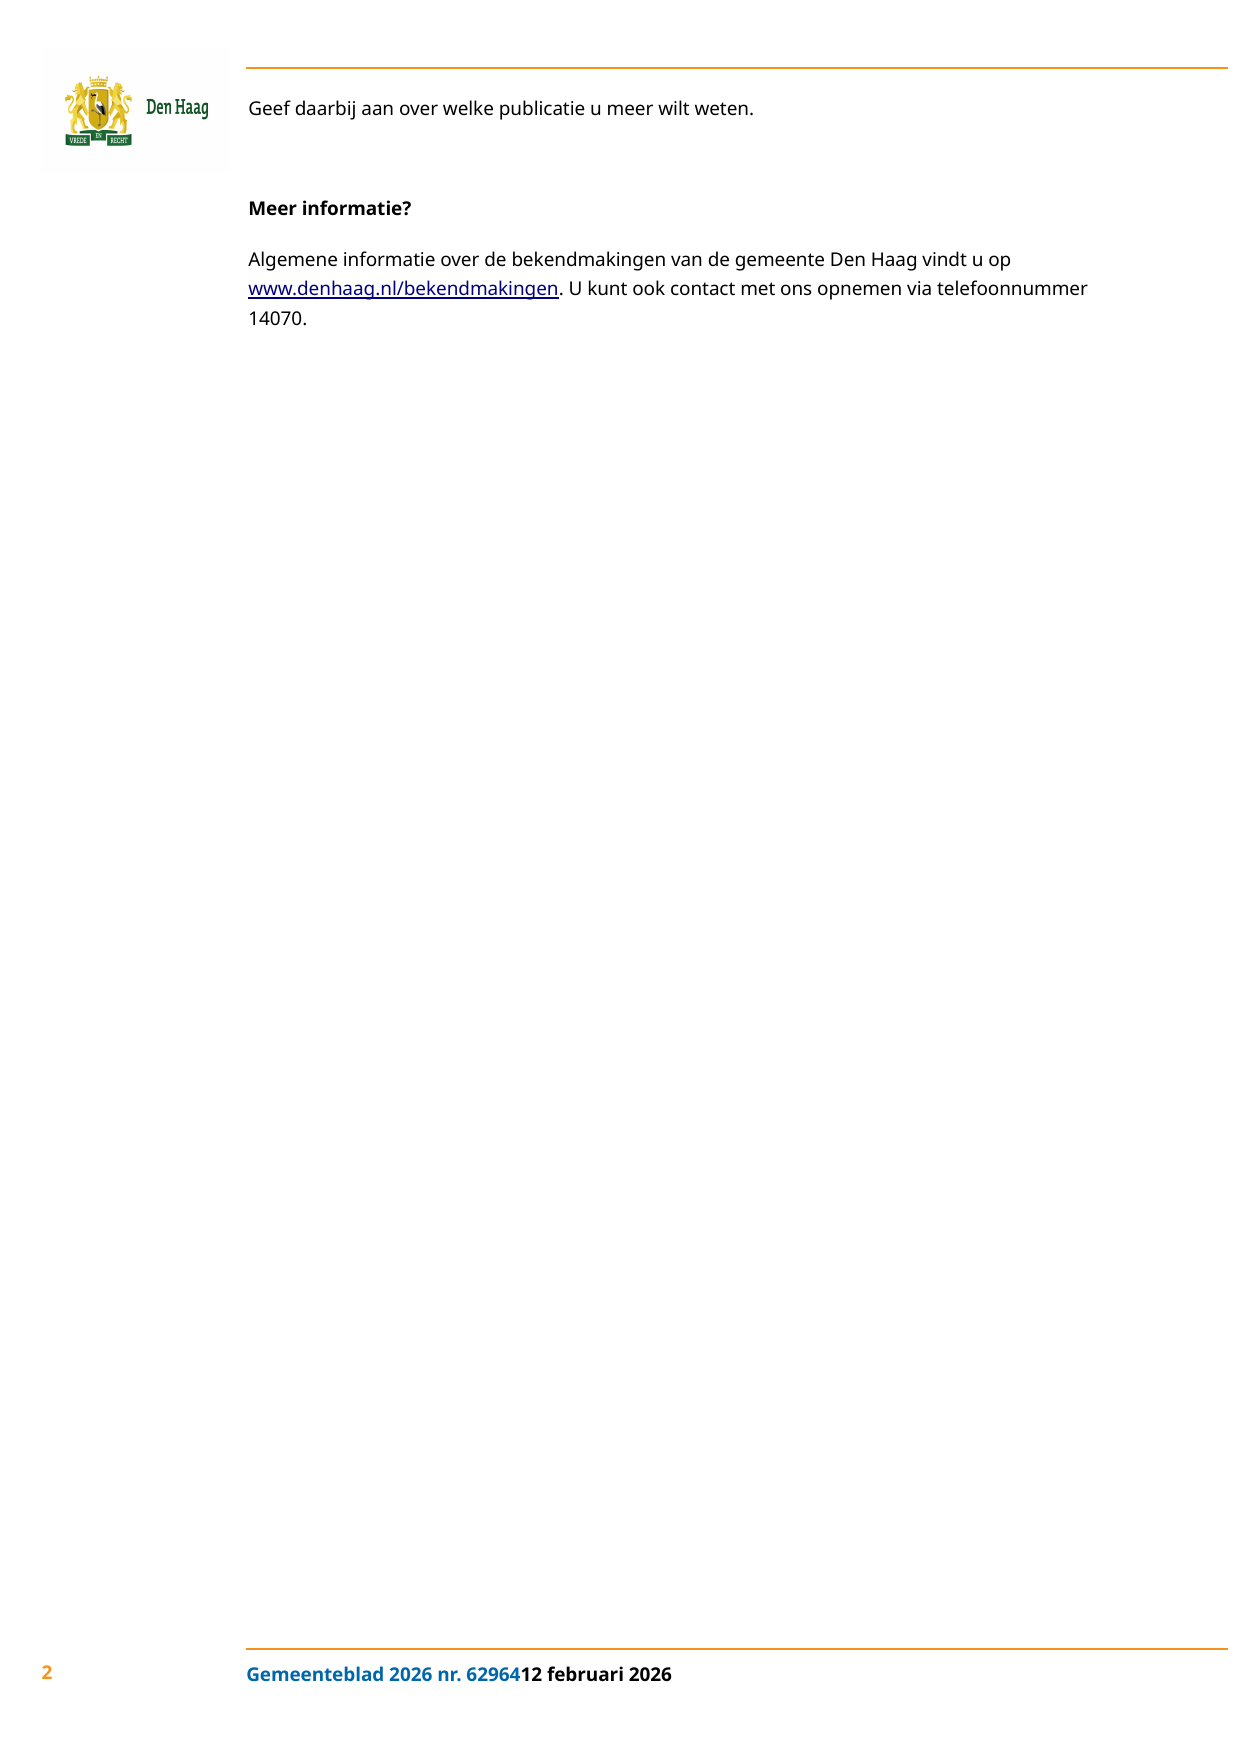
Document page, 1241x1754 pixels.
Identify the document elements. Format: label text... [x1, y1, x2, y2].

text Meer informatie? [248, 196, 1152, 221]
picture [41, 47, 231, 172]
text Algemene informatie over de bekendmakingen van de gemeente Den Haag vindt u op www.denhaag.nl/bekendmakingen. U kunt ook contact met ons opnemen via telefoonnummer 14070. [248, 246, 1152, 331]
text Geef daarbij aan over welke publicatie u meer wilt weten. [248, 95, 1152, 121]
